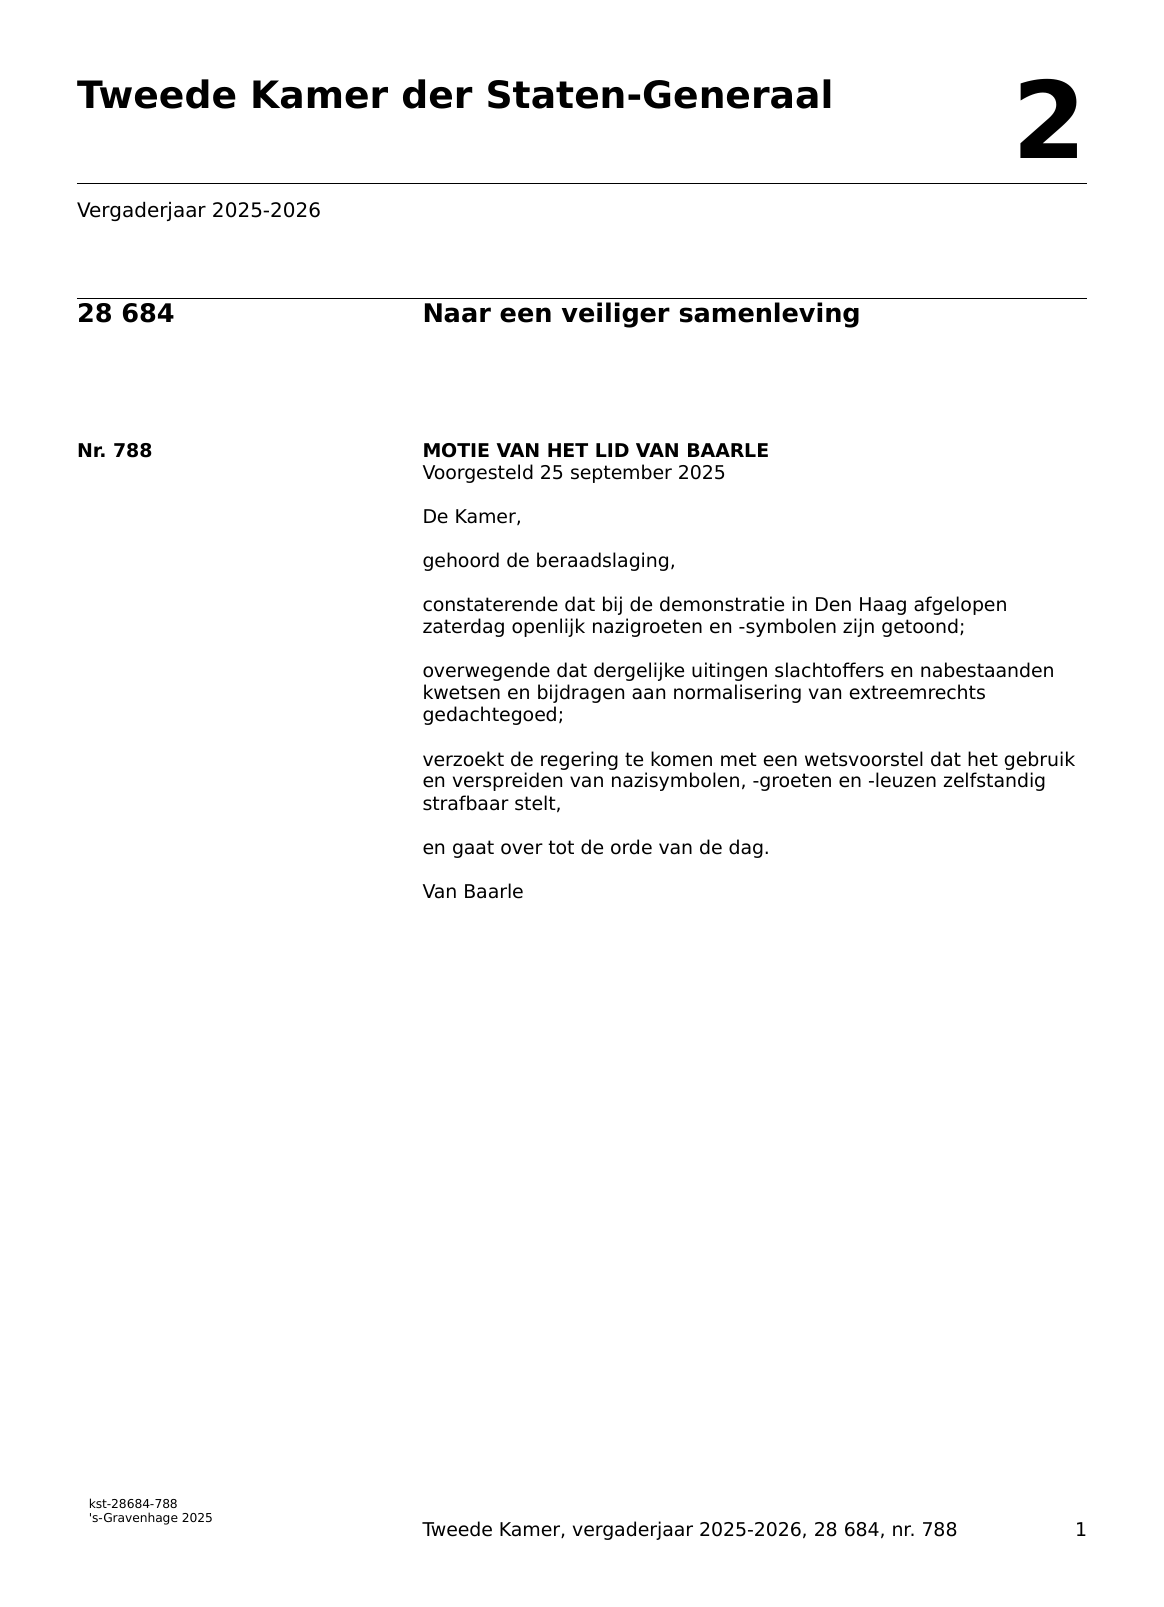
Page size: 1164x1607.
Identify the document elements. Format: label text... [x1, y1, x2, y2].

text Van Baarle [422, 881, 1087, 903]
text kst-28684-788 [88, 1497, 323, 1511]
table_header Tweede Kamer der Staten-Generaal [77, 59, 886, 183]
text overwegende dat dergelijke uitingen slachtoffers en nabestaanden kwetsen en bijdragen aan normalisering van extreemrechts gedachtegoed; [422, 660, 1087, 726]
subtitle Nr. 788 MOTIE VAN HET LID VAN BAARLE [77, 440, 1087, 462]
table_header 2 [886, 59, 1087, 183]
text verzoekt de regering te komen met een wetsvoorstel dat het gebruik en verspreiden van nazisymbolen, -groeten en -leuzen zelfstandig strafbaar stelt, [422, 748, 1087, 814]
text Voorgesteld 25 september 2025 [422, 462, 1087, 484]
subtitle 28 684 Naar een veiliger samenleving [77, 299, 1087, 329]
text constaterende dat bij de demonstratie in Den Haag afgelopen zaterdag openlijk nazigroeten en -symbolen zijn getoond; [422, 594, 1087, 638]
text De Kamer, [422, 506, 1087, 528]
table_cell Vergaderjaar 2025-2026 [77, 184, 1087, 298]
text gehoord de beraadslaging, [422, 550, 1087, 572]
text en gaat over tot de orde van de dag. [422, 837, 1087, 858]
text 's-Gravenhage 2025 [88, 1511, 323, 1525]
